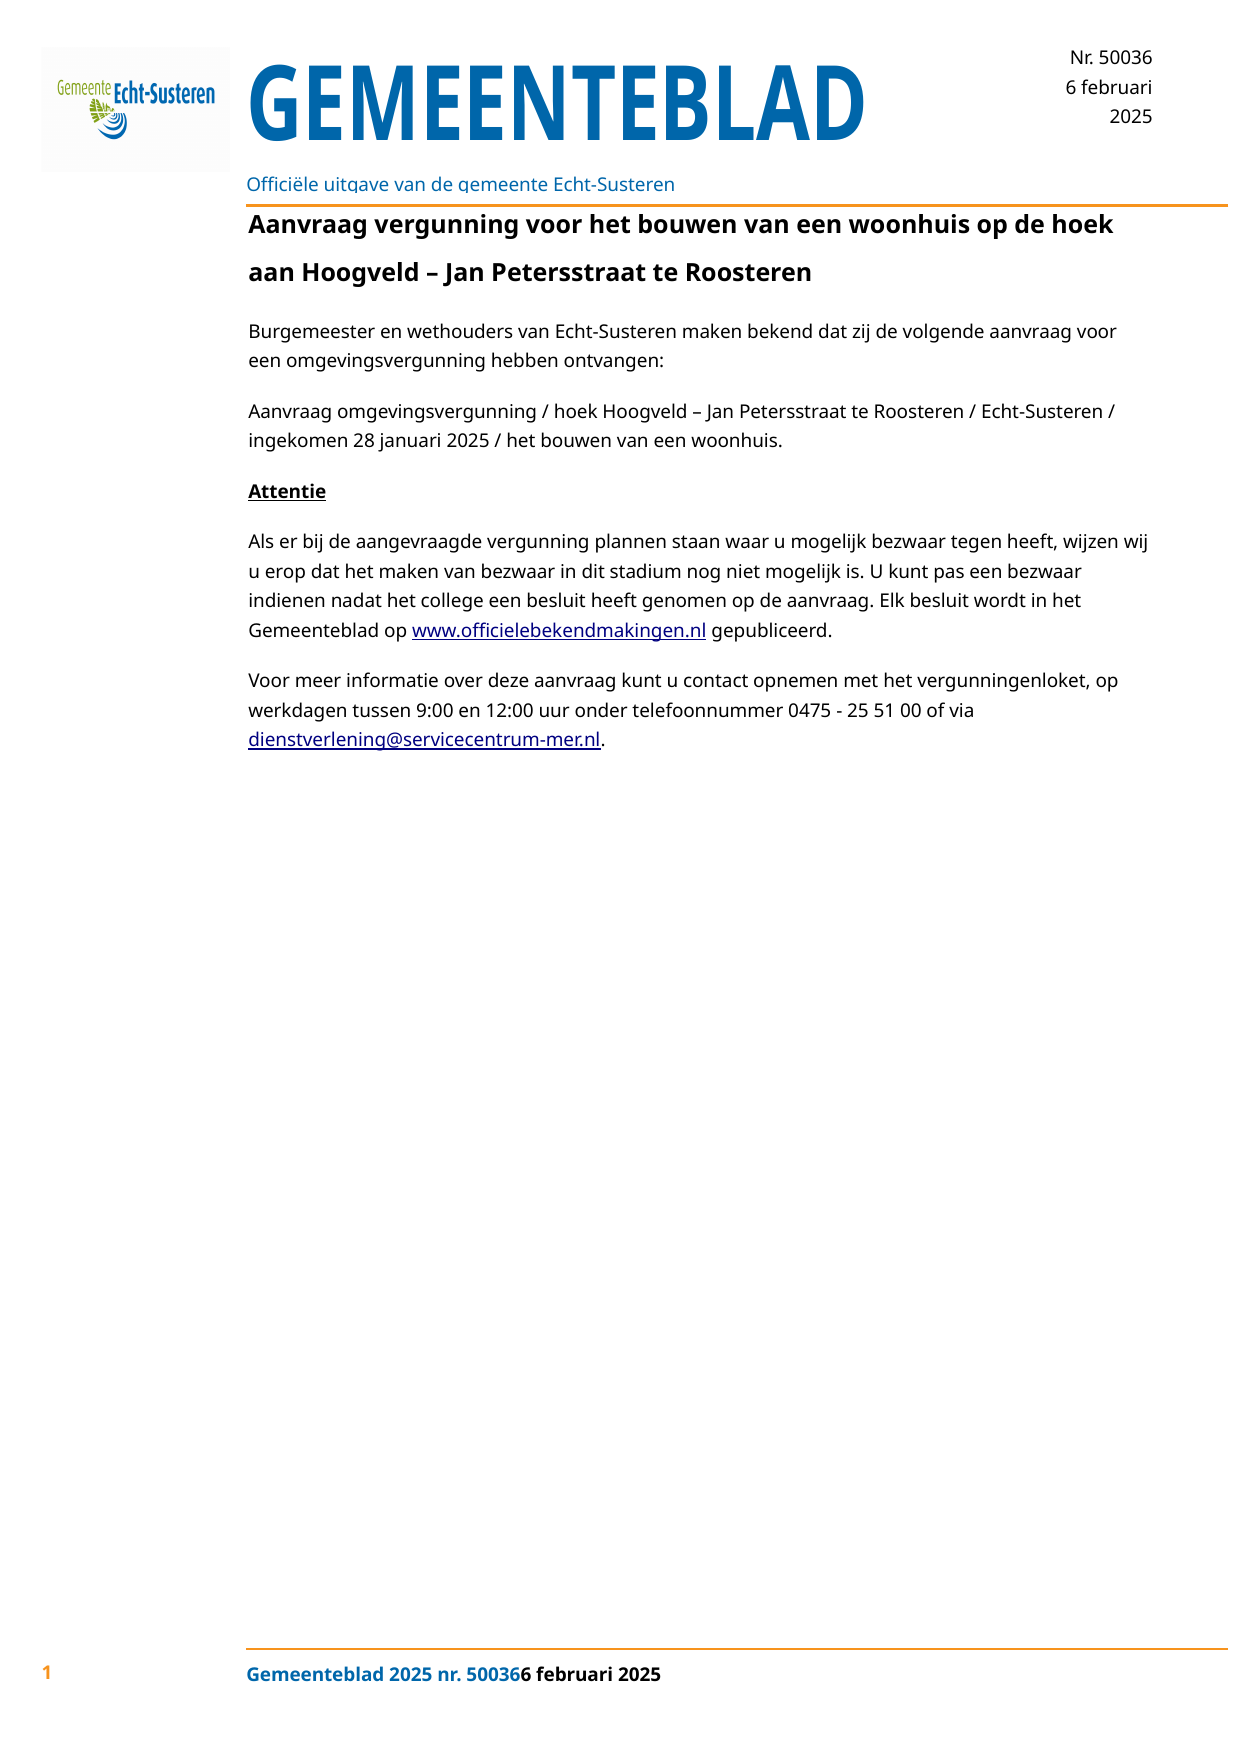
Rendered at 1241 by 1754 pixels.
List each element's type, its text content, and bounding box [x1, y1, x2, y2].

text Aanvraag vergunning voor het bouwen van een woonhuis op de hoek aan Hoogveld – Jan Petersstraat te Roosteren [248, 207, 1152, 288]
picture [41, 47, 231, 172]
text Attentie [248, 478, 1152, 504]
text Burgemeester en wethouders van Echt-Susteren maken bekend dat zij de volgende aanvraag voor een omgevingsvergunning hebben ontvangen: [248, 318, 1152, 373]
text Voor meer informatie over deze aanvraag kunt u contact opnemen met het vergunningenloket, op werkdagen tussen 9:00 en 12:00 uur onder telefoonnummer 0475 - 25 51 00 of via dienstverlening@servicecentrum-mer.nl. [248, 667, 1152, 752]
text Als er bij de aangevraagde vergunning plannen staan waar u mogelijk bezwaar tegen heeft, wijzen wij u erop dat het maken van bezwaar in dit stadium nog niet mogelijk is. U kunt pas een bezwaar indienen nadat het college een besluit heeft genomen op de aanvraag. Elk besluit wordt in het Gemeenteblad op www.officielebekendmakingen.nl gepubliceerd. [248, 528, 1152, 643]
text Aanvraag omgevingsvergunning / hoek Hoogveld – Jan Petersstraat te Roosteren / Echt-Susteren / ingekomen 28 januari 2025 / het bouwen van een woonhuis. [248, 398, 1152, 453]
